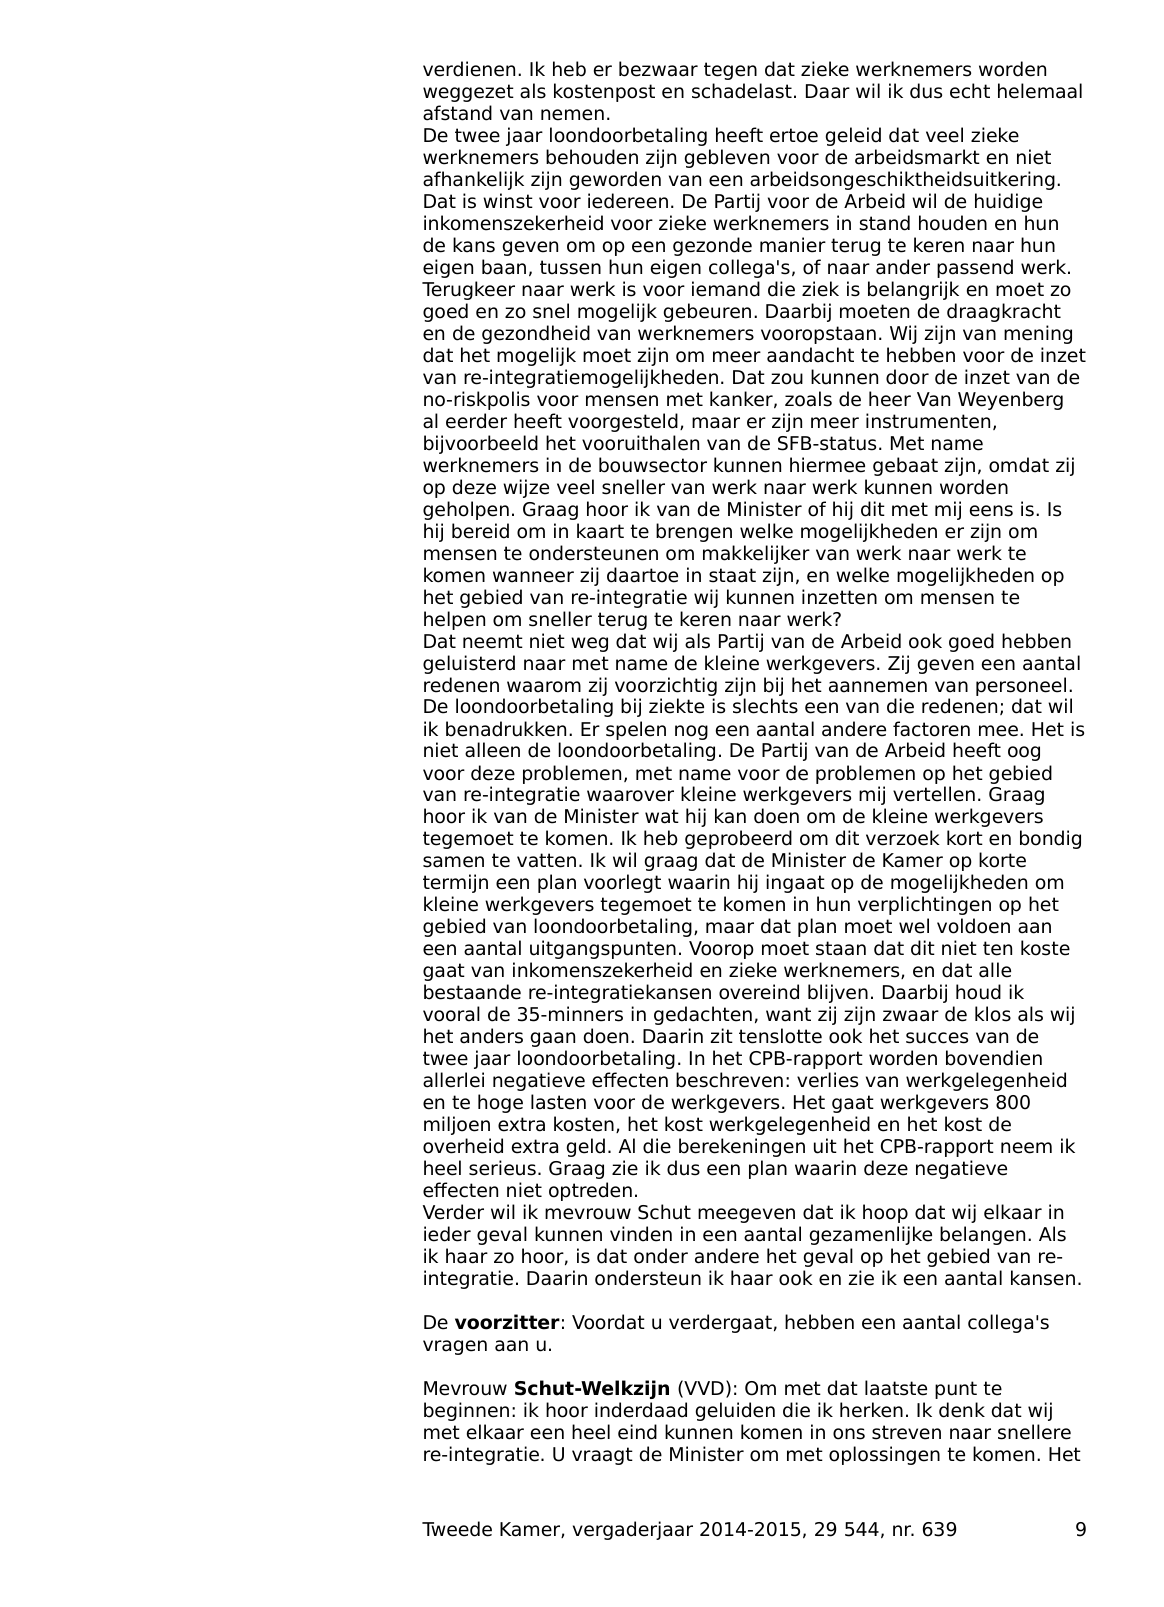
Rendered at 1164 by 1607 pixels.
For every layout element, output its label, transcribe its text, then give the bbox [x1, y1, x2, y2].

text De twee jaar loondoorbetaling heeft ertoe geleid dat veel zieke werknemers behouden zijn gebleven voor de arbeidsmarkt en niet afhankelijk zijn geworden van een arbeidsongeschiktheidsuitkering. Dat is winst voor iedereen. De Partij voor de Arbeid wil de huidige inkomenszekerheid voor zieke werknemers in stand houden en hun de kans geven om op een gezonde manier terug te keren naar hun eigen baan, tussen hun eigen collega's, of naar ander passend werk. Terugkeer naar werk is voor iemand die ziek is belangrijk en moet zo goed en zo snel mogelijk gebeuren. Daarbij moeten de draagkracht en de gezondheid van werknemers vooropstaan. Wij zijn van mening dat het mogelijk moet zijn om meer aandacht te hebben voor de inzet van re-integratiemogelijkheden. Dat zou kunnen door de inzet van de no-riskpolis voor mensen met kanker, zoals de heer Van Weyenberg al eerder heeft voorgesteld, maar er zijn meer instrumenten, bijvoorbeeld het vooruithalen van de SFB-status. Met name werknemers in de bouwsector kunnen hiermee gebaat zijn, omdat zij op deze wijze veel sneller van werk naar werk kunnen worden geholpen. Graag hoor ik van de Minister of hij dit met mij eens is. Is hij bereid om in kaart te brengen welke mogelijkheden er zijn om mensen te ondersteunen om makkelijker van werk naar werk te komen wanneer zij daartoe in staat zijn, en welke mogelijkheden op het gebied van re-integratie wij kunnen inzetten om mensen te helpen om sneller terug te keren naar werk? [422, 125, 1087, 631]
text Dat neemt niet weg dat wij als Partij van de Arbeid ook goed hebben geluisterd naar met name de kleine werkgevers. Zij geven een aantal redenen waarom zij voorzichtig zijn bij het aannemen van personeel. De loondoorbetaling bij ziekte is slechts een van die redenen; dat wil ik benadrukken. Er spelen nog een aantal andere factoren mee. Het is niet alleen de loondoorbetaling. De Partij van de Arbeid heeft oog voor deze problemen, met name voor de problemen op het gebied van re-integratie waarover kleine werkgevers mij vertellen. Graag hoor ik van de Minister wat hij kan doen om de kleine werkgevers tegemoet te komen. Ik heb geprobeerd om dit verzoek kort en bondig samen te vatten. Ik wil graag dat de Minister de Kamer op korte termijn een plan voorlegt waarin hij ingaat op de mogelijkheden om kleine werkgevers tegemoet te komen in hun verplichtingen op het gebied van loondoorbetaling, maar dat plan moet wel voldoen aan een aantal uitgangspunten. Voorop moet staan dat dit niet ten koste gaat van inkomenszekerheid en zieke werknemers, en dat alle bestaande re-integratiekansen overeind blijven. Daarbij houd ik vooral de 35-minners in gedachten, want zij zijn zwaar de klos als wij het anders gaan doen. Daarin zit tenslotte ook het succes van de twee jaar loondoorbetaling. In het CPB-rapport worden bovendien allerlei negatieve effecten beschreven: verlies van werkgelegenheid en te hoge lasten voor de werkgevers. Het gaat werkgevers 800 miljoen extra kosten, het kost werkgelegenheid en het kost de overheid extra geld. Al die berekeningen uit het CPB-rapport neem ik heel serieus. Graag zie ik dus een plan waarin deze negatieve effecten niet optreden. [422, 631, 1087, 1202]
text De voorzitter: Voordat u verdergaat, hebben een aantal collega's vragen aan u. [422, 1312, 1087, 1356]
text verdienen. Ik heb er bezwaar tegen dat zieke werknemers worden weggezet als kostenpost en schadelast. Daar wil ik dus echt helemaal afstand van nemen. [422, 59, 1087, 125]
text Verder wil ik mevrouw Schut meegeven dat ik hoop dat wij elkaar in ieder geval kunnen vinden in een aantal gezamenlijke belangen. Als ik haar zo hoor, is dat onder andere het geval op het gebied van re-integratie. Daarin ondersteun ik haar ook en zie ik een aantal kansen. [422, 1202, 1087, 1290]
text Mevrouw Schut-Welkzijn (VVD): Om met dat laatste punt te beginnen: ik hoor inderdaad geluiden die ik herken. Ik denk dat wij met elkaar een heel eind kunnen komen in ons streven naar snellere re-integratie. U vraagt de Minister om met oplossingen te komen. Het [422, 1378, 1087, 1466]
